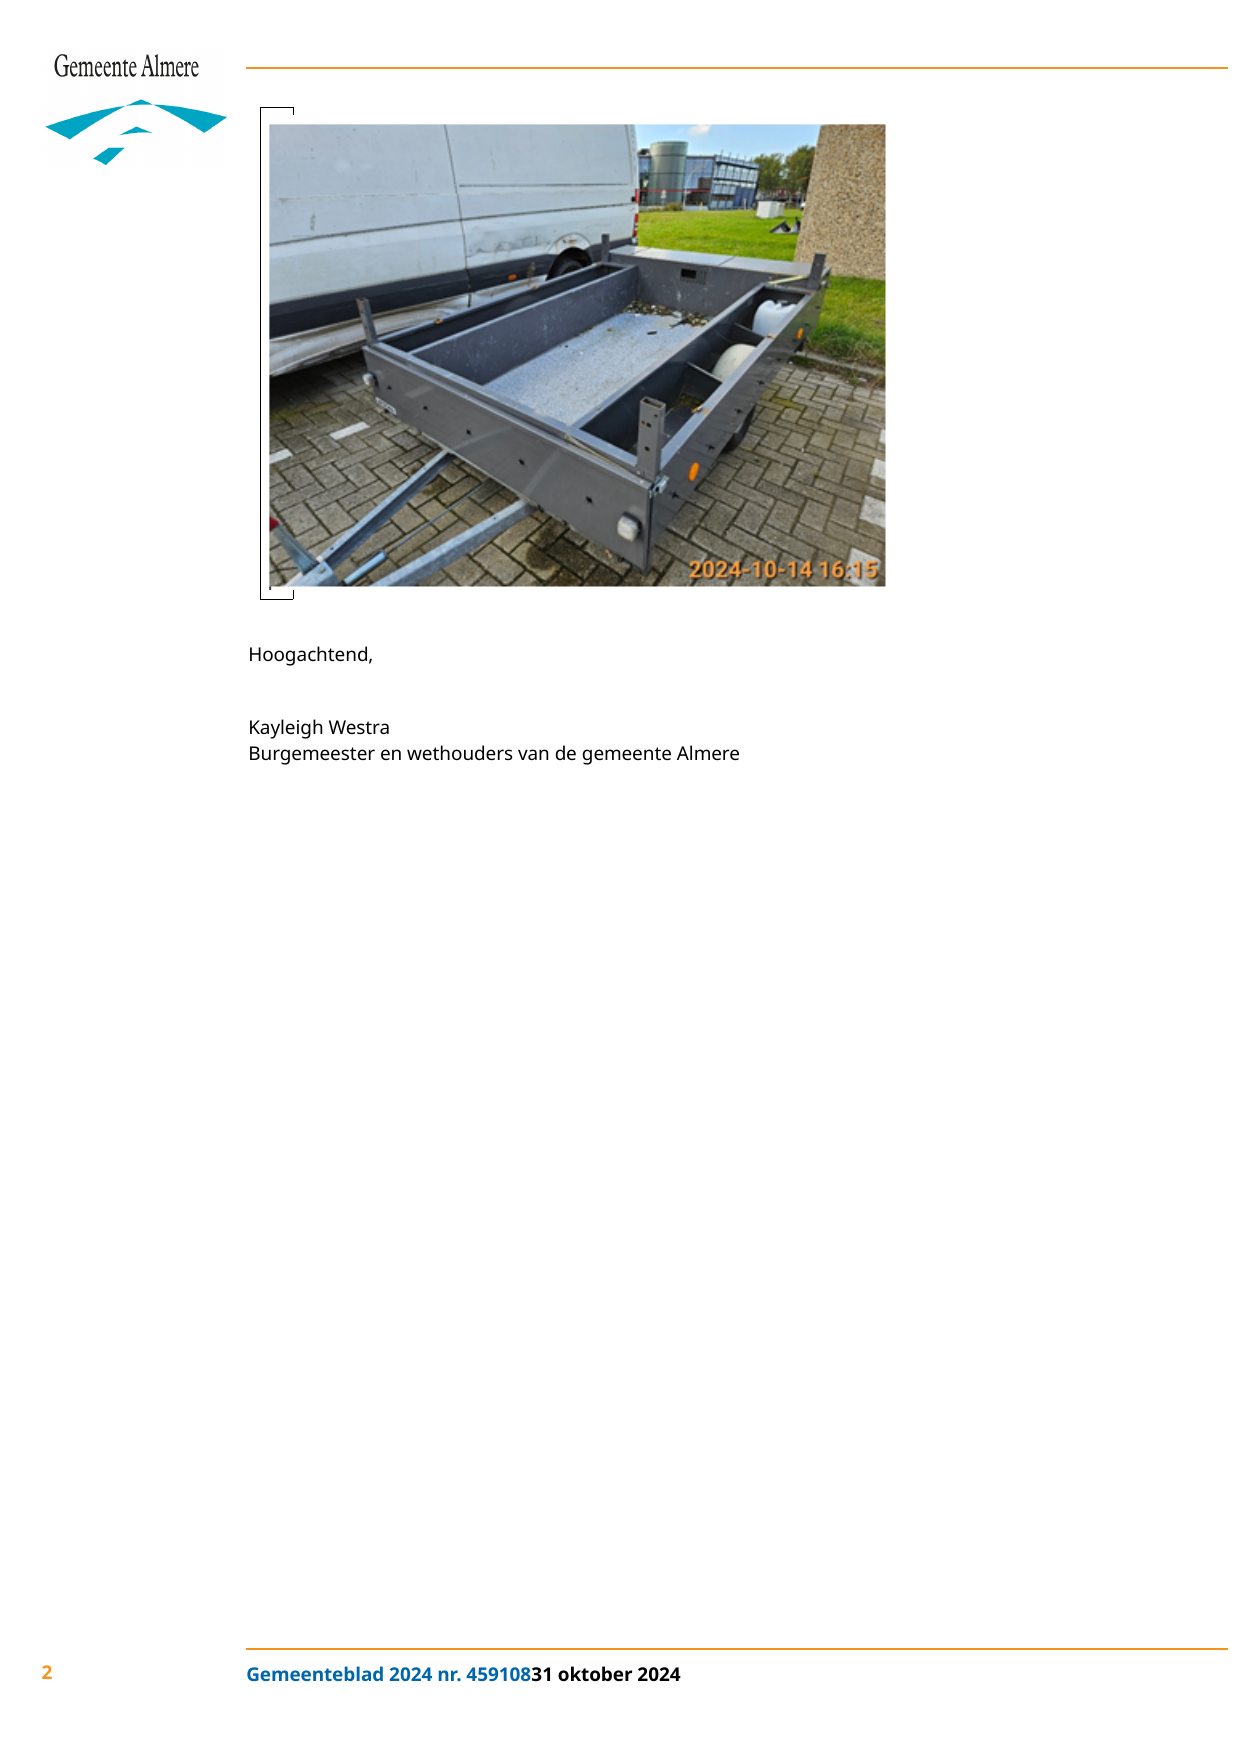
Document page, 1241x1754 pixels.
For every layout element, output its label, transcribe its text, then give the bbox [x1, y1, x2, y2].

text Hoogachtend, [248, 641, 1152, 667]
text Kayleigh Westra [248, 714, 1152, 740]
picture [268, 115, 889, 590]
picture [41, 47, 231, 172]
text Burgemeester en wethouders van de gemeente Almere [248, 740, 1152, 766]
